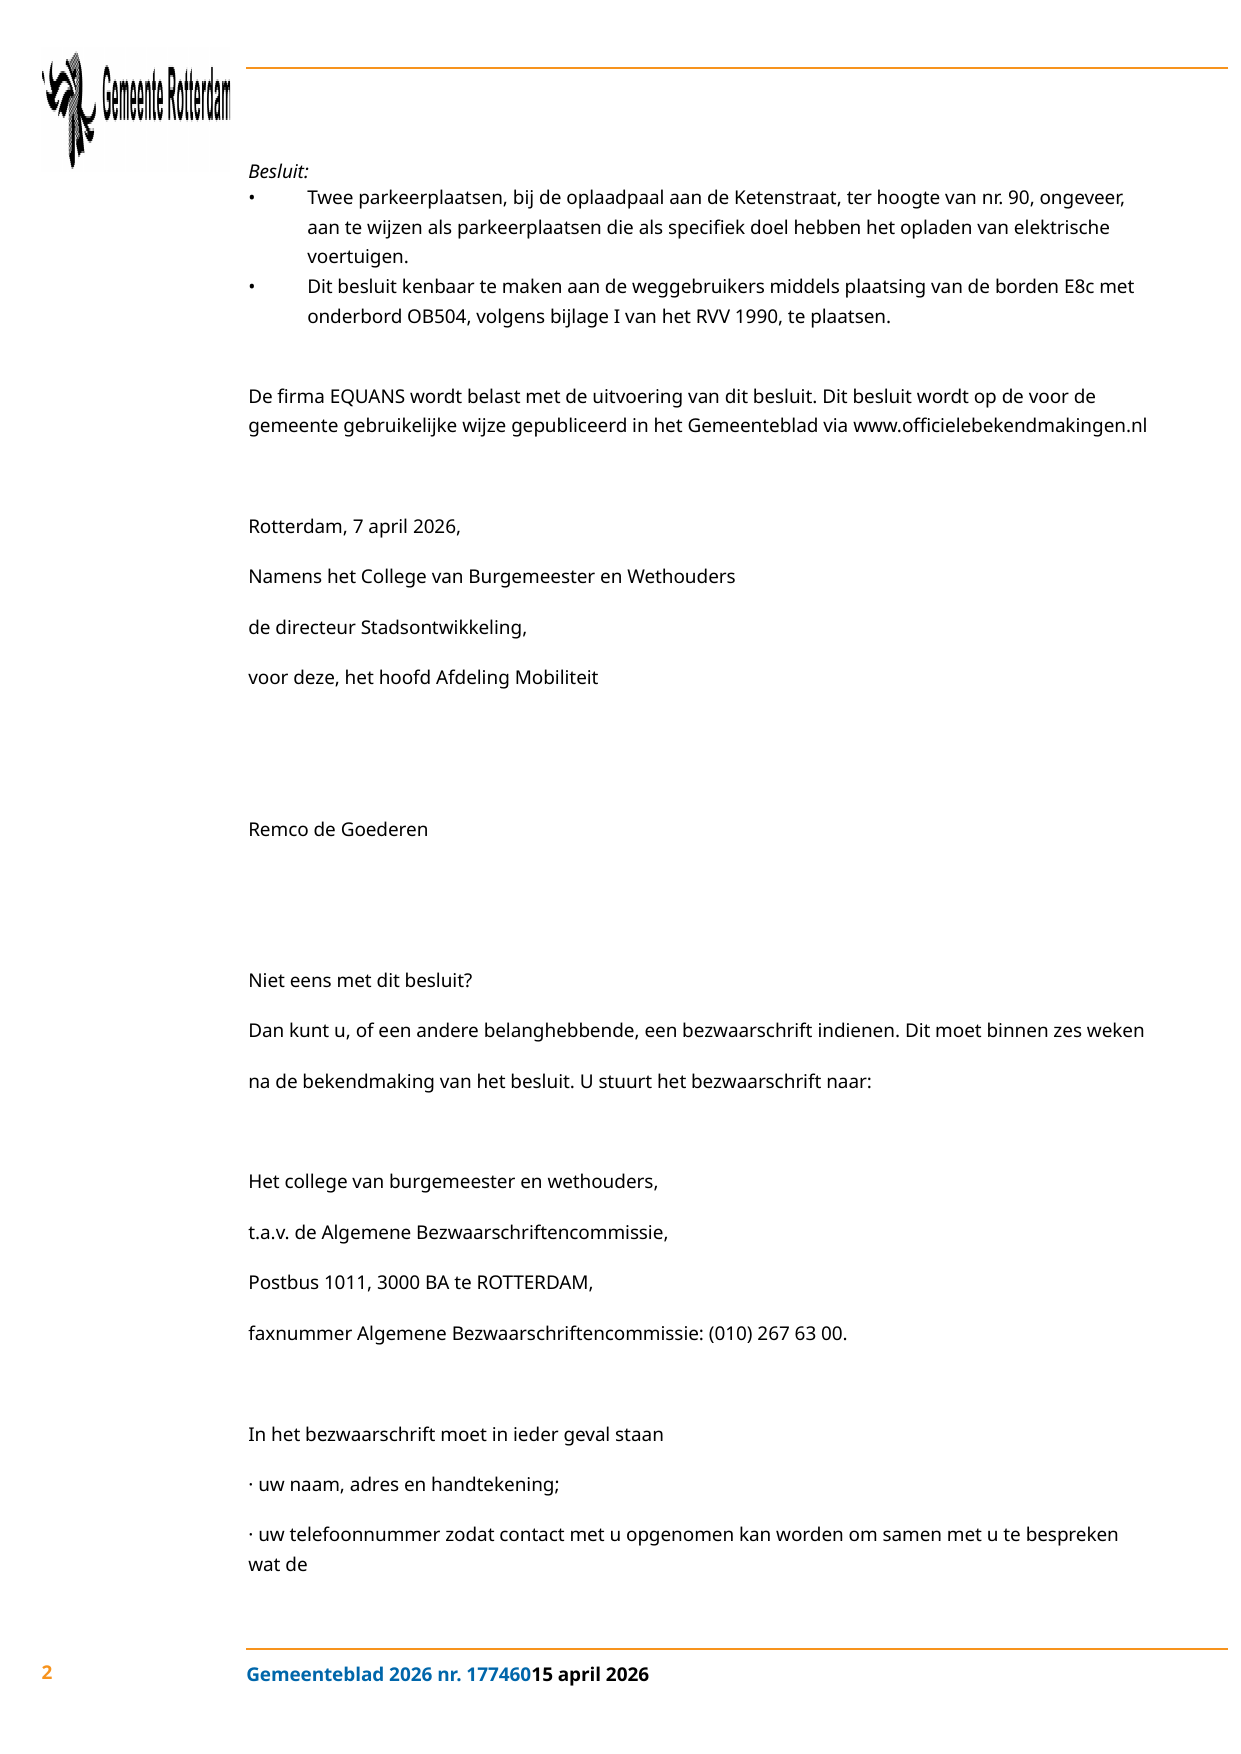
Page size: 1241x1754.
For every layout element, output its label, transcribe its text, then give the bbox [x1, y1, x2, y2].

text · uw telefoonnummer zodat contact met u opgenomen kan worden om samen met u te bespreken wat de [248, 1522, 1152, 1577]
text Rotterdam, 7 april 2026, [248, 513, 1152, 539]
text na de bekendmaking van het besluit. U stuurt het bezwaarschrift naar: [248, 1068, 1152, 1093]
text · uw naam, adres en handtekening; [248, 1471, 1152, 1497]
text faxnummer Algemene Bezwaarschriftencommissie: (010) 267 63 00. [248, 1320, 1152, 1346]
text voor deze, het hoofd Afdeling Mobiliteit [248, 664, 1152, 690]
text In het bezwaarschrift moet in ieder geval staan [248, 1421, 1152, 1446]
text Dan kunt u, of een andere belanghebbende, een bezwaarschrift indienen. Dit moet binnen zes weken [248, 1017, 1152, 1043]
text Niet eens met dit besluit? [248, 967, 1152, 993]
text Remco de Goederen [248, 816, 1152, 841]
picture [41, 47, 231, 172]
text t.a.v. de Algemene Bezwaarschriftencommissie, [248, 1219, 1152, 1245]
text Postbus 1011, 3000 BA te ROTTERDAM, [248, 1269, 1152, 1295]
list Twee parkeerplaatsen, bij de oplaadpaal aan de Ketenstraat, ter hoogte van nr. 90, ongeveer, aan te wijzen als parkeerplaatsen die als specifiek doel hebben het opladen van elektrische voertuigen. [248, 184, 1152, 269]
text Namens het College van Burgemeester en Wethouders [248, 564, 1152, 589]
text de directeur Stadsontwikkeling, [248, 614, 1152, 640]
text Het college van burgemeester en wethouders, [248, 1169, 1152, 1194]
text De firma EQUANS wordt belast met de uitvoering van dit besluit. Dit besluit wordt op de voor de gemeente gebruikelijke wijze gepubliceerd in het Gemeenteblad via www.officielebekendmakingen.nl [248, 383, 1152, 438]
list Dit besluit kenbaar te maken aan de weggebruikers middels plaatsing van de borden E8c met onderbord OB504, volgens bijlage I van het RVV 1990, te plaatsen. [248, 273, 1152, 328]
text Besluit: [248, 159, 1152, 184]
